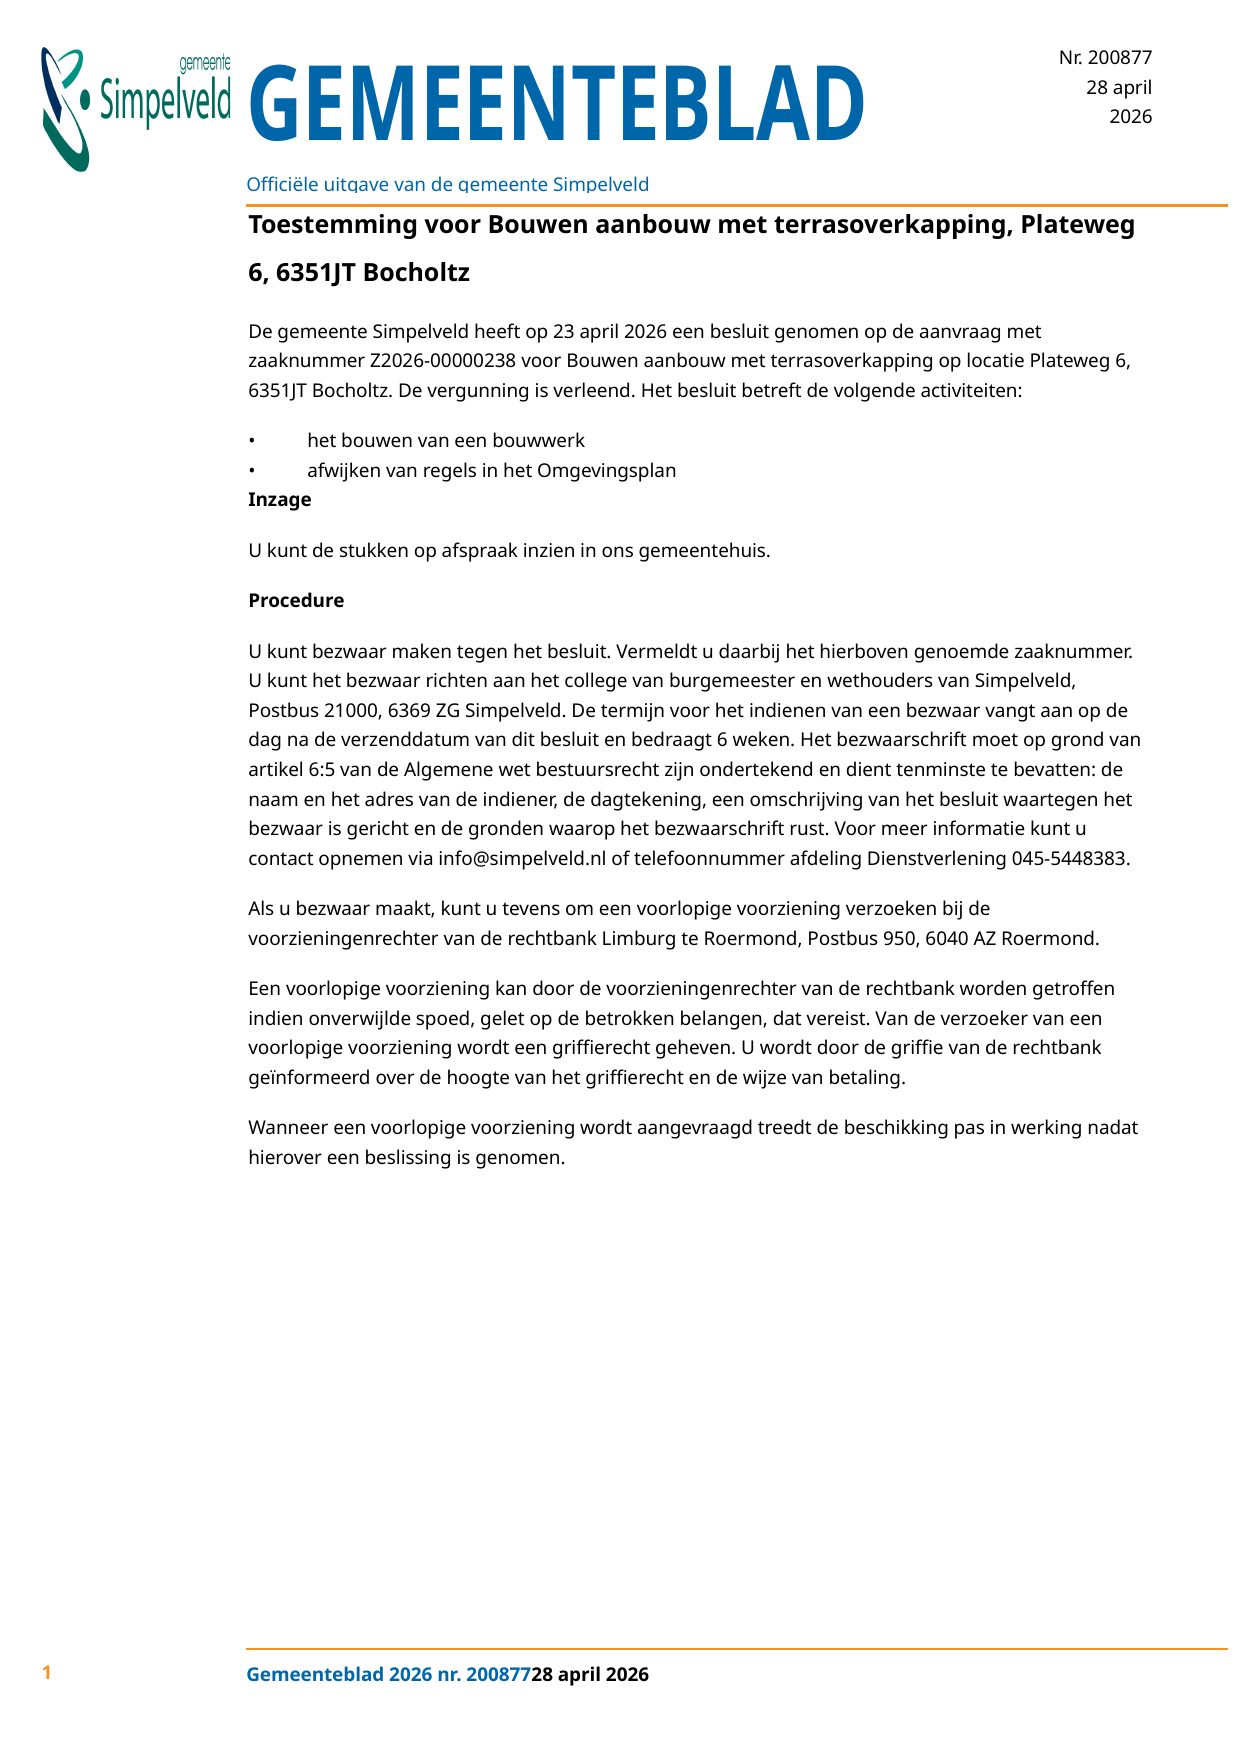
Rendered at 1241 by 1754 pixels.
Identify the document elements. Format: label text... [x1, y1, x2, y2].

text Toestemming voor Bouwen aanbouw met terrasoverkapping, Plateweg 6, 6351JT Bocholtz [248, 207, 1152, 288]
text U kunt de stukken op afspraak inzien in ons gemeentehuis. [248, 537, 1152, 563]
text Als u bezwaar maakt, kunt u tevens om een voorlopige voorziening verzoeken bij de voorzieningenrechter van de rechtbank Limburg te Roermond, Postbus 950, 6040 AZ Roermond. [248, 895, 1152, 951]
text De gemeente Simpelveld heeft op 23 april 2026 een besluit genomen op de aanvraag met zaaknummer Z2026-00000238 voor Bouwen aanbouw met terrasoverkapping op locatie Plateweg 6, 6351JT Bocholtz. De vergunning is verleend. Het besluit betreft de volgende activiteiten: [248, 318, 1152, 403]
text Inzage [248, 487, 1152, 512]
text Een voorlopige voorziening kan door de voorzieningenrechter van de rechtbank worden getroffen indien onverwijlde spoed, gelet op de betrokken belangen, dat vereist. Van de verzoeker van een voorlopige voorziening wordt een griffierecht geheven. U wordt door de griffie van de rechtbank geïnformeerd over de hoogte van het griffierecht en de wijze van betaling. [248, 975, 1152, 1090]
text Procedure [248, 587, 1152, 613]
list afwijken van regels in het Omgevingsplan [248, 457, 1152, 483]
text U kunt bezwaar maken tegen het besluit. Vermeldt u daarbij het hierboven genoemde zaaknummer. U kunt het bezwaar richten aan het college van burgemeester en wethouders van Simpelveld, Postbus 21000, 6369 ZG Simpelveld. De termijn voor het indienen van een bezwaar vangt aan op de dag na de verzenddatum van dit besluit en bedraagt 6 weken. Het bezwaarschrift moet op grond van artikel 6:5 van de Algemene wet bestuursrecht zijn ondertekend en dient tenminste te bevatten: de naam en het adres van de indiener, de dagtekening, een omschrijving van het besluit waartegen het bezwaar is gericht en de gronden waarop het bezwaarschrift rust. Voor meer informatie kunt u contact opnemen via info@simpelveld.nl of telefoonnummer afdeling Dienstverlening 045-5448383. [248, 638, 1152, 871]
picture [41, 47, 231, 172]
list het bouwen van een bouwwerk [248, 427, 1152, 453]
text Wanneer een voorlopige voorziening wordt aangevraagd treedt de beschikking pas in werking nadat hierover een beslissing is genomen. [248, 1114, 1152, 1170]
